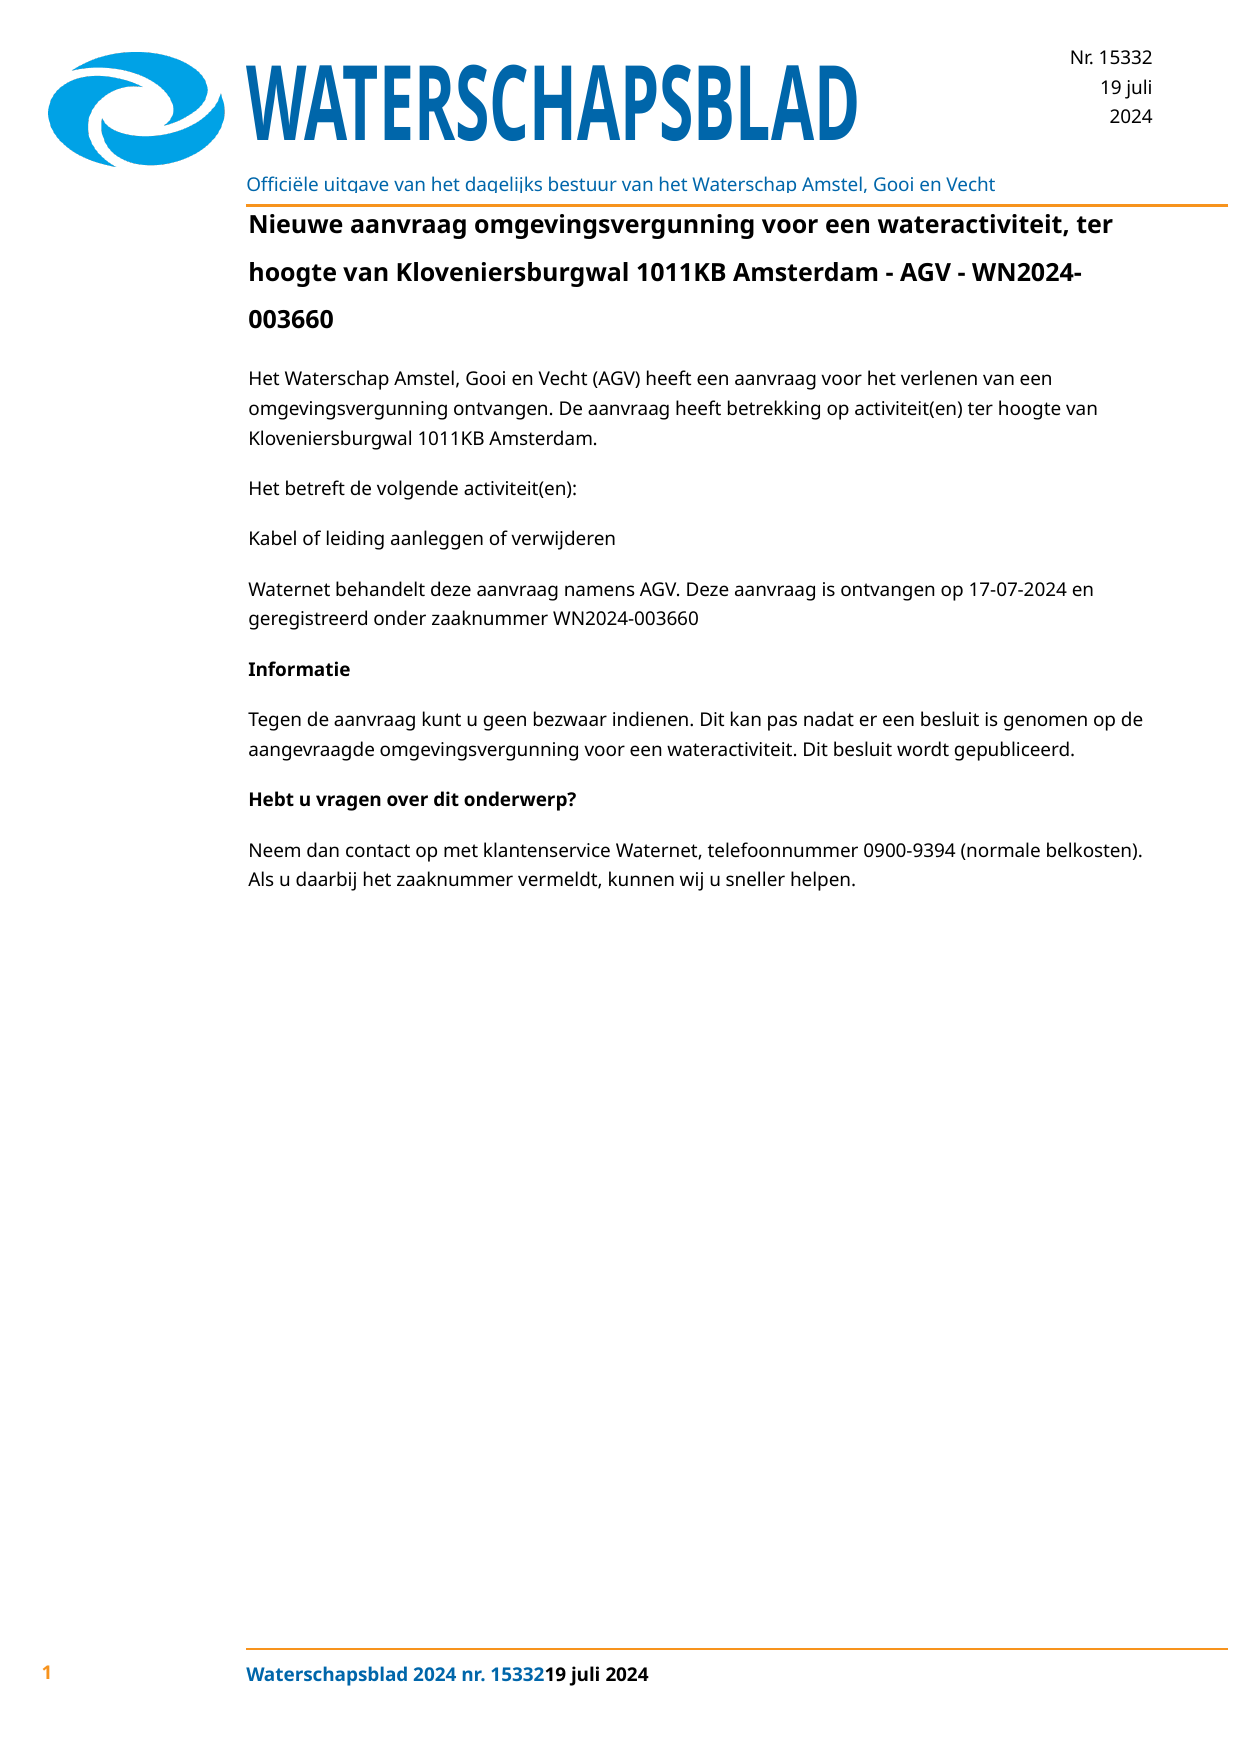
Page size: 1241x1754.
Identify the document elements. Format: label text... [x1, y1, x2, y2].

text Tegen de aanvraag kunt u geen bezwaar indienen. Dit kan pas nadat er een besluit is genomen op de aangevraagde omgevingsvergunning voor een wateractiviteit. Dit besluit wordt gepubliceerd. [248, 706, 1152, 762]
text Het Waterschap Amstel, Gooi en Vecht (AGV) heeft een aanvraag voor het verlenen van een omgevingsvergunning ontvangen. De aanvraag heeft betrekking op activiteit(en) ter hoogte van Kloveniersburgwal 1011KB Amsterdam. [248, 366, 1152, 450]
text Nieuwe aanvraag omgevingsvergunning voor een wateractiviteit, ter hoogte van Kloveniersburgwal 1011KB Amsterdam - AGV - WN2024-003660 [248, 207, 1152, 336]
text Neem dan contact op met klantenservice Waternet, telefoonnummer 0900-9394 (normale belkosten). Als u daarbij het zaaknummer vermeldt, kunnen wij u sneller helpen. [248, 837, 1152, 892]
text Kabel of leiding aanleggen of verwijderen [248, 526, 1152, 551]
picture [41, 47, 231, 172]
text Waternet behandelt deze aanvraag namens AGV. Deze aanvraag is ontvangen op 17-07-2024 en geregistreerd onder zaaknummer WN2024-003660 [248, 576, 1152, 631]
text Het betreft de volgende activiteit(en): [248, 475, 1152, 501]
text Informatie [248, 656, 1152, 682]
text Hebt u vragen over dit onderwerp? [248, 786, 1152, 812]
